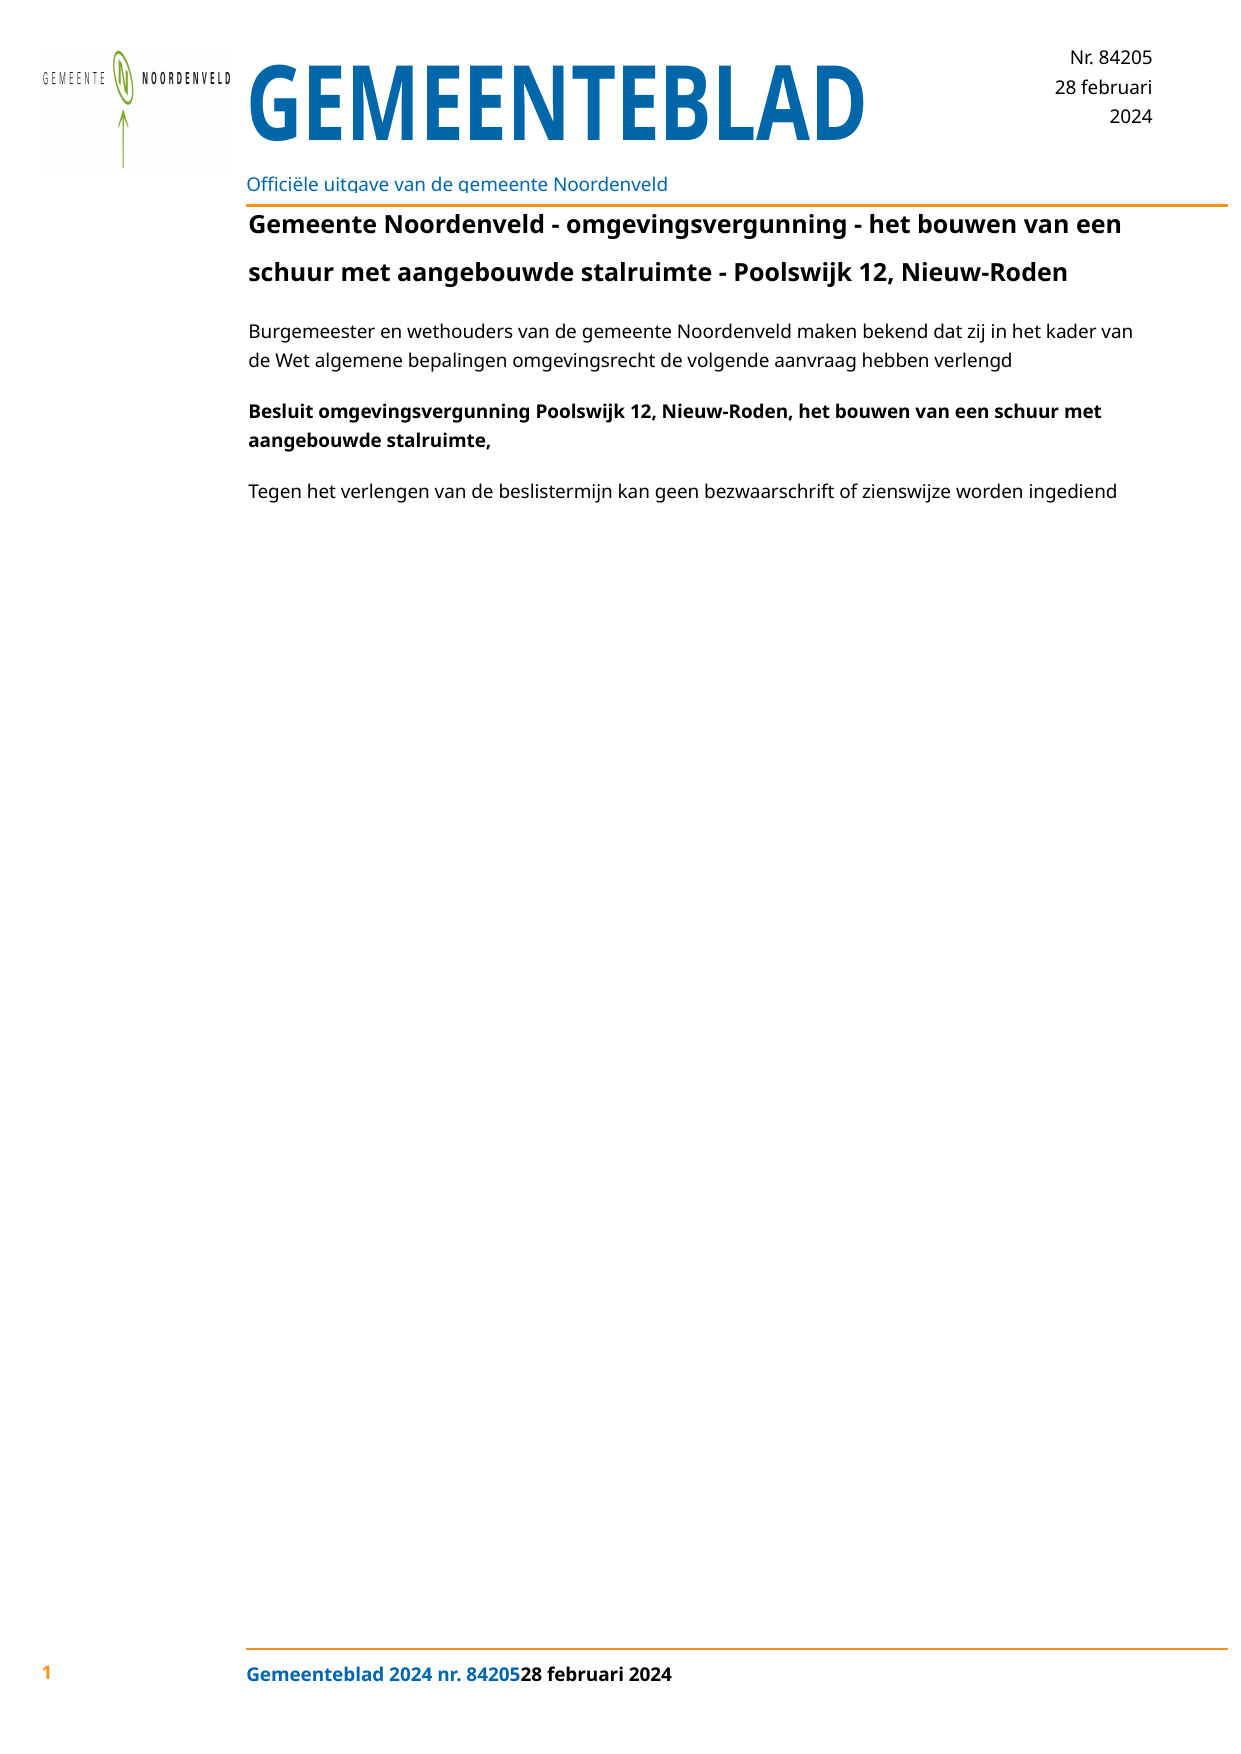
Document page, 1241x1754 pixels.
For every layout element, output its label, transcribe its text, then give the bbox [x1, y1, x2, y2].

text Gemeente Noordenveld - omgevingsvergunning - het bouwen van een schuur met aangebouw­de stalruimt­e - Poolswijk 12, Nieuw-Roden [248, 207, 1152, 288]
text Burgemeester en wethouders van de gemeente Noordenveld maken bekend dat zij in het kader van de Wet algemene bepalingen omgevingsrecht de volgende aanvraag hebben verlengd [248, 318, 1152, 373]
picture [41, 47, 231, 172]
text Tegen het verlengen van de beslistermijn kan geen bezwaarschrift of zienswijze worden ingediend [248, 478, 1152, 504]
text Besluit omgevingsvergunning Poolswijk 12, Nieuw-Roden, het bouwen van een schuur met aangebouw­de stalruimt­e, [248, 398, 1152, 453]
